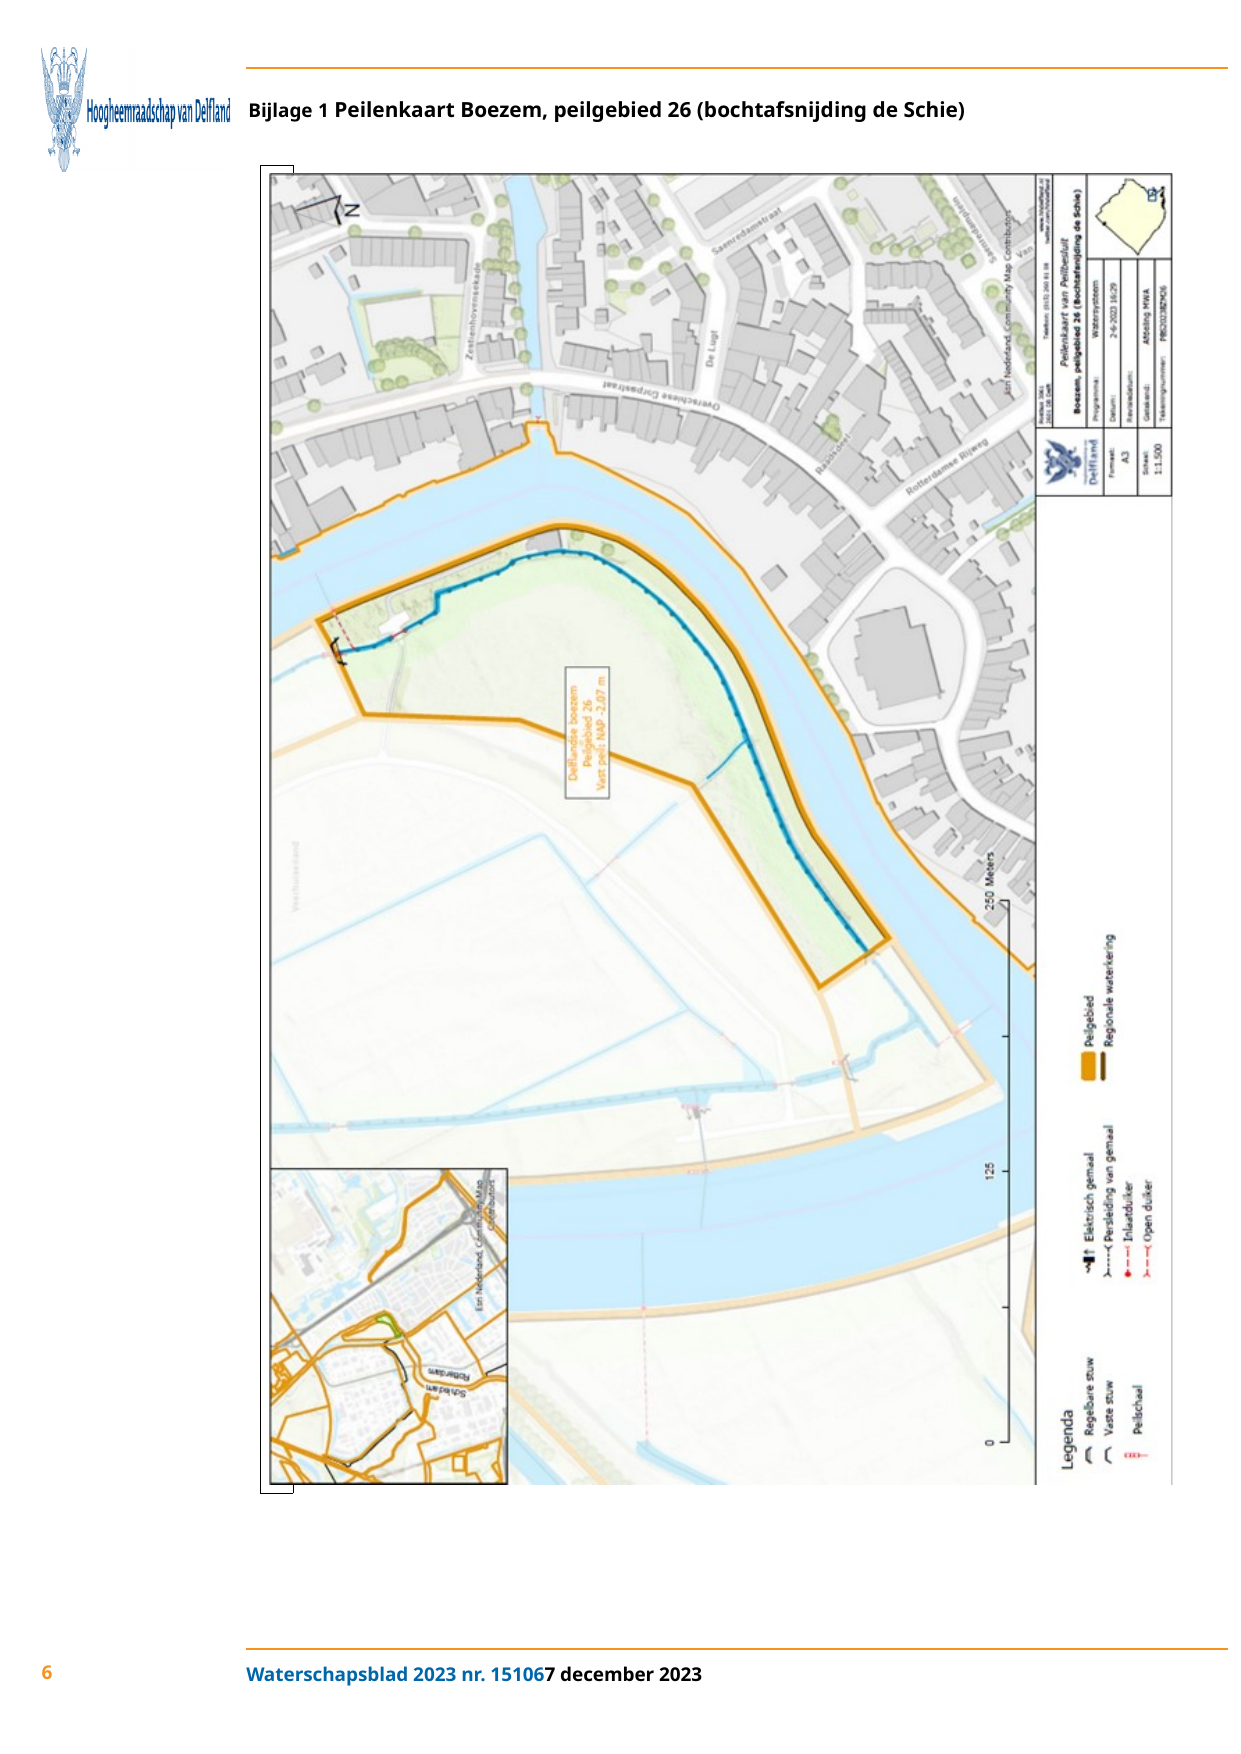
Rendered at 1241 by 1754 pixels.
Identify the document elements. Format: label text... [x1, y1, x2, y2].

text Bijlage 1 Peilenkaart Boezem, peilgebied 26 (bochtafsnijding de Schie) [248, 95, 1152, 123]
picture [268, 173, 1173, 1485]
picture [41, 47, 231, 172]
